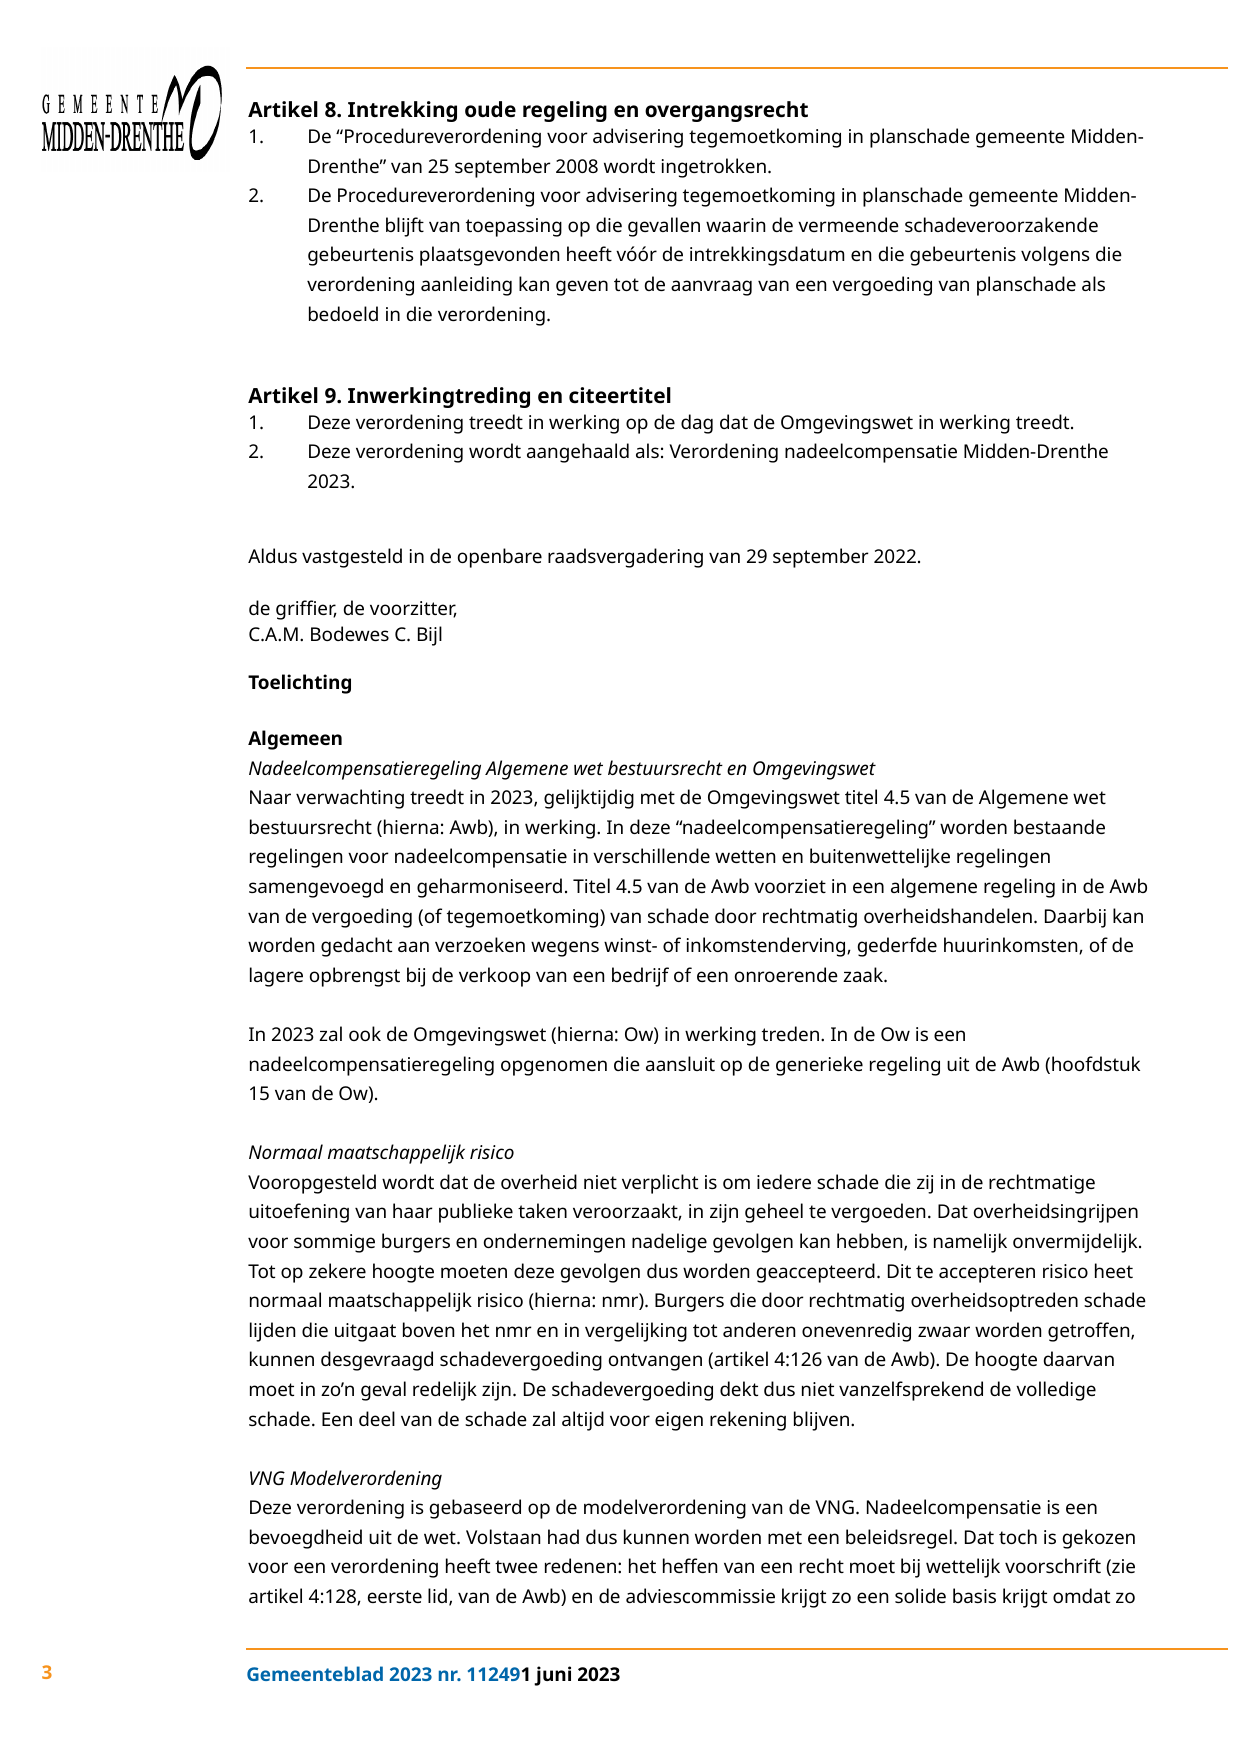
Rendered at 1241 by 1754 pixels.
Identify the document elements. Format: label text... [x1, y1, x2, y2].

list De Procedureverordening voor advisering tegemoetkoming in planschade gemeente Midden-Drenthe blijft van toepassing op die gevallen waarin de vermeende schadeveroorzakende gebeurtenis plaatsgevonden heeft vóór de intrekkingsdatum en die gebeurtenis volgens die verordening aanleiding kan geven tot de aanvraag van een vergoeding van planschade als bedoeld in die verordening. [248, 182, 1152, 326]
text Normaal maatschappelijk risico [248, 1139, 1152, 1165]
list De “Procedureverordening voor advisering tegemoetkoming in planschade gemeente Midden-Drenthe” van 25 september 2008 wordt ingetrokken. [248, 123, 1152, 178]
text Aldus vastgesteld in de openbare raadsvergadering van 29 september 2022. [248, 543, 1152, 569]
picture [41, 47, 231, 172]
text Deze verordening is gebaseerd op de modelverordening van de VNG. Nadeelcompensatie is een bevoegdheid uit de wet. Volstaan had dus kunnen worden met een beleidsregel. Dat toch is gekozen voor een verordening heeft twee redenen: het heffen van een recht moet bij wettelijk voorschrift (zie artikel 4:128, eerste lid, van de Awb) en de adviescommissie krijgt zo een solide basis krijgt omdat zo [248, 1494, 1152, 1609]
text Algemeen [248, 725, 1152, 751]
text de griffier, de voorzitter, [248, 595, 1152, 621]
text Vooropgesteld wordt dat de overheid niet verplicht is om iedere schade die zij in de rechtmatige uitoefening van haar publieke taken veroorzaakt, in zijn geheel te vergoeden. Dat overheidsingrijpen voor sommige burgers en ondernemingen nadelige gevolgen kan hebben, is namelijk onvermijdelijk. Tot op zekere hoogte moeten deze gevolgen dus worden geaccepteerd. Dit te accepteren risico heet normaal maatschappelijk risico (hierna: nmr). Burgers die door rechtmatig overheidsoptreden schade lijden die uitgaat boven het nmr en in vergelijking tot anderen onevenredig zwaar worden getroffen, kunnen desgevraagd schadevergoeding ontvangen (artikel 4:126 van de Awb). De hoogte daarvan moet in zo’n geval redelijk zijn. De schadevergoeding dekt dus niet vanzelfsprekend de volledige schade. Een deel van de schade zal altijd voor eigen rekening blijven. [248, 1169, 1152, 1431]
text Artikel 8. Intrekking oude regeling en overgangsrecht [248, 95, 1152, 123]
list Deze verordening wordt aangehaald als: Verordening nadeelcompensatie Midden-Drenthe 2023. [248, 439, 1152, 494]
text Toelichting [248, 667, 1152, 696]
text Artikel 9. Inwerkingtreding en citeertitel [248, 381, 1152, 409]
text Naar verwachting treedt in 2023, gelijktijdig met de Omgevingswet titel 4.5 van de Algemene wet bestuursrecht (hierna: Awb), in werking. In deze “nadeelcompensatieregeling” worden bestaande regelingen voor nadeelcompensatie in verschillende wetten en buitenwettelijke regelingen samengevoegd en geharmoniseerd. Titel 4.5 van de Awb voorziet in een algemene regeling in de Awb van de vergoeding (of tegemoetkoming) van schade door rechtmatig overheidshandelen. Daarbij kan worden gedacht aan verzoeken wegens winst- of inkomstenderving, gederfde huurinkomsten, of de lagere opbrengst bij de verkoop van een bedrijf of een onroerende zaak. [248, 784, 1152, 988]
text Nadeelcompensatieregeling Algemene wet bestuursrecht en Omgevingswet [248, 755, 1152, 781]
list Deze verordening treedt in werking op de dag dat de Omgevingswet in werking treedt. [248, 409, 1152, 435]
text VNG Modelverordening [248, 1465, 1152, 1491]
text In 2023 zal ook de Omgevingswet (hierna: Ow) in werking treden. In de Ow is een nadeelcompensatieregeling opgenomen die aansluit op de generieke regeling uit de Awb (hoofdstuk 15 van de Ow). [248, 1021, 1152, 1106]
text C.A.M. Bodewes C. Bijl [248, 621, 1152, 646]
